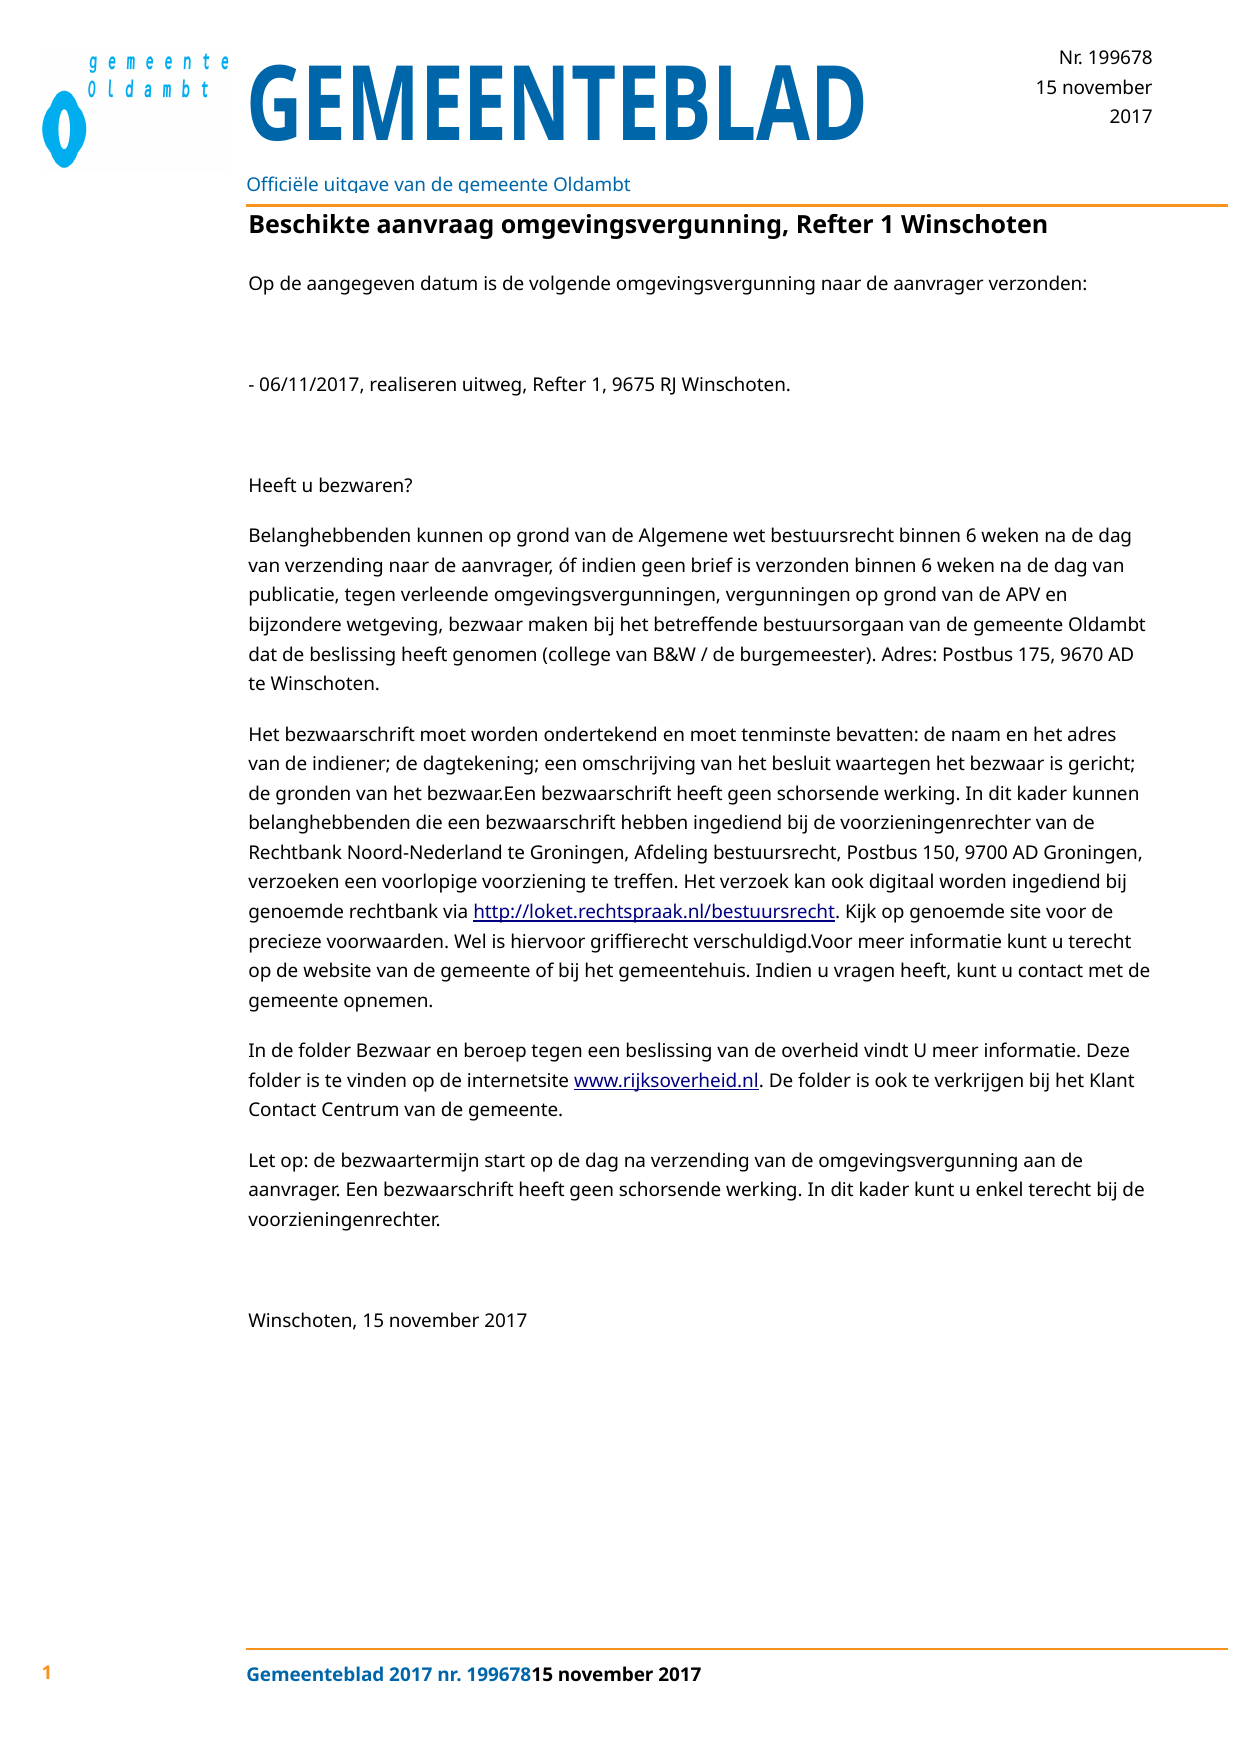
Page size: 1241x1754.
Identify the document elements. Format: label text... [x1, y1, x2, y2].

text In de folder Bezwaar en beroep tegen een beslissing van de overheid vindt U meer informatie. Deze folder is te vinden op de internetsite www.rijksoverheid.nl. De folder is ook te verkrijgen bij het Klant Contact Centrum van de gemeente. [248, 1037, 1152, 1122]
text Belanghebbenden kunnen op grond van de Algemene wet bestuursrecht binnen 6 weken na de dag van verzending naar de aanvrager, óf indien geen brief is verzonden binnen 6 weken na de dag van publicatie, tegen verleende omgevingsvergunningen, vergunningen op grond van de APV en bijzondere wetgeving, bezwaar maken bij het betreffende bestuursorgaan van de gemeente Oldambt dat de beslissing heeft genomen (college van B&W / de burgemeester). Adres: Postbus 175, 9670 AD te Winschoten. [248, 522, 1152, 696]
text Winschoten, 15 november 2017 [248, 1307, 1152, 1333]
picture [41, 47, 231, 172]
text Het bezwaarschrift moet worden ondertekend en moet tenminste bevatten: de naam en het adres van de indiener; de dagtekening; een omschrijving van het besluit waartegen het bezwaar is gericht; de gronden van het bezwaar.Een bezwaarschrift heeft geen schorsende werking. In dit kader kunnen belanghebbenden die een bezwaarschrift hebben ingediend bij de voorzieningenrechter van de Rechtbank Noord-Nederland te Groningen, Afdeling bestuursrecht, Postbus 150, 9700 AD Groningen, verzoeken een voorlopige voorziening te treffen. Het verzoek kan ook digitaal worden ingediend bij genoemde rechtbank via http://loket.rechtspraak.nl/bestuursrecht. Kijk op genoemde site voor de precieze voorwaarden. Wel is hiervoor griffierecht verschuldigd.Voor meer informatie kunt u terecht op de website van de gemeente of bij het gemeentehuis. Indien u vragen heeft, kunt u contact met de gemeente opnemen. [248, 721, 1152, 1013]
text Beschikte aanvraag omgevingsvergunning, Refter 1 Winschoten [248, 207, 1152, 241]
text Let op: de bezwaartermijn start op de dag na verzending van de omgevingsvergunning aan de aanvrager. Een bezwaarschrift heeft geen schorsende werking. In dit kader kunt u enkel terecht bij de voorzieningenrechter. [248, 1147, 1152, 1232]
text - 06/11/2017, realiseren uitweg, Refter 1, 9675 RJ Winschoten. [248, 371, 1152, 397]
text Op de aangegeven datum is de volgende omgevingsvergunning naar de aanvrager verzonden: [248, 270, 1152, 296]
text Heeft u bezwaren? [248, 472, 1152, 498]
